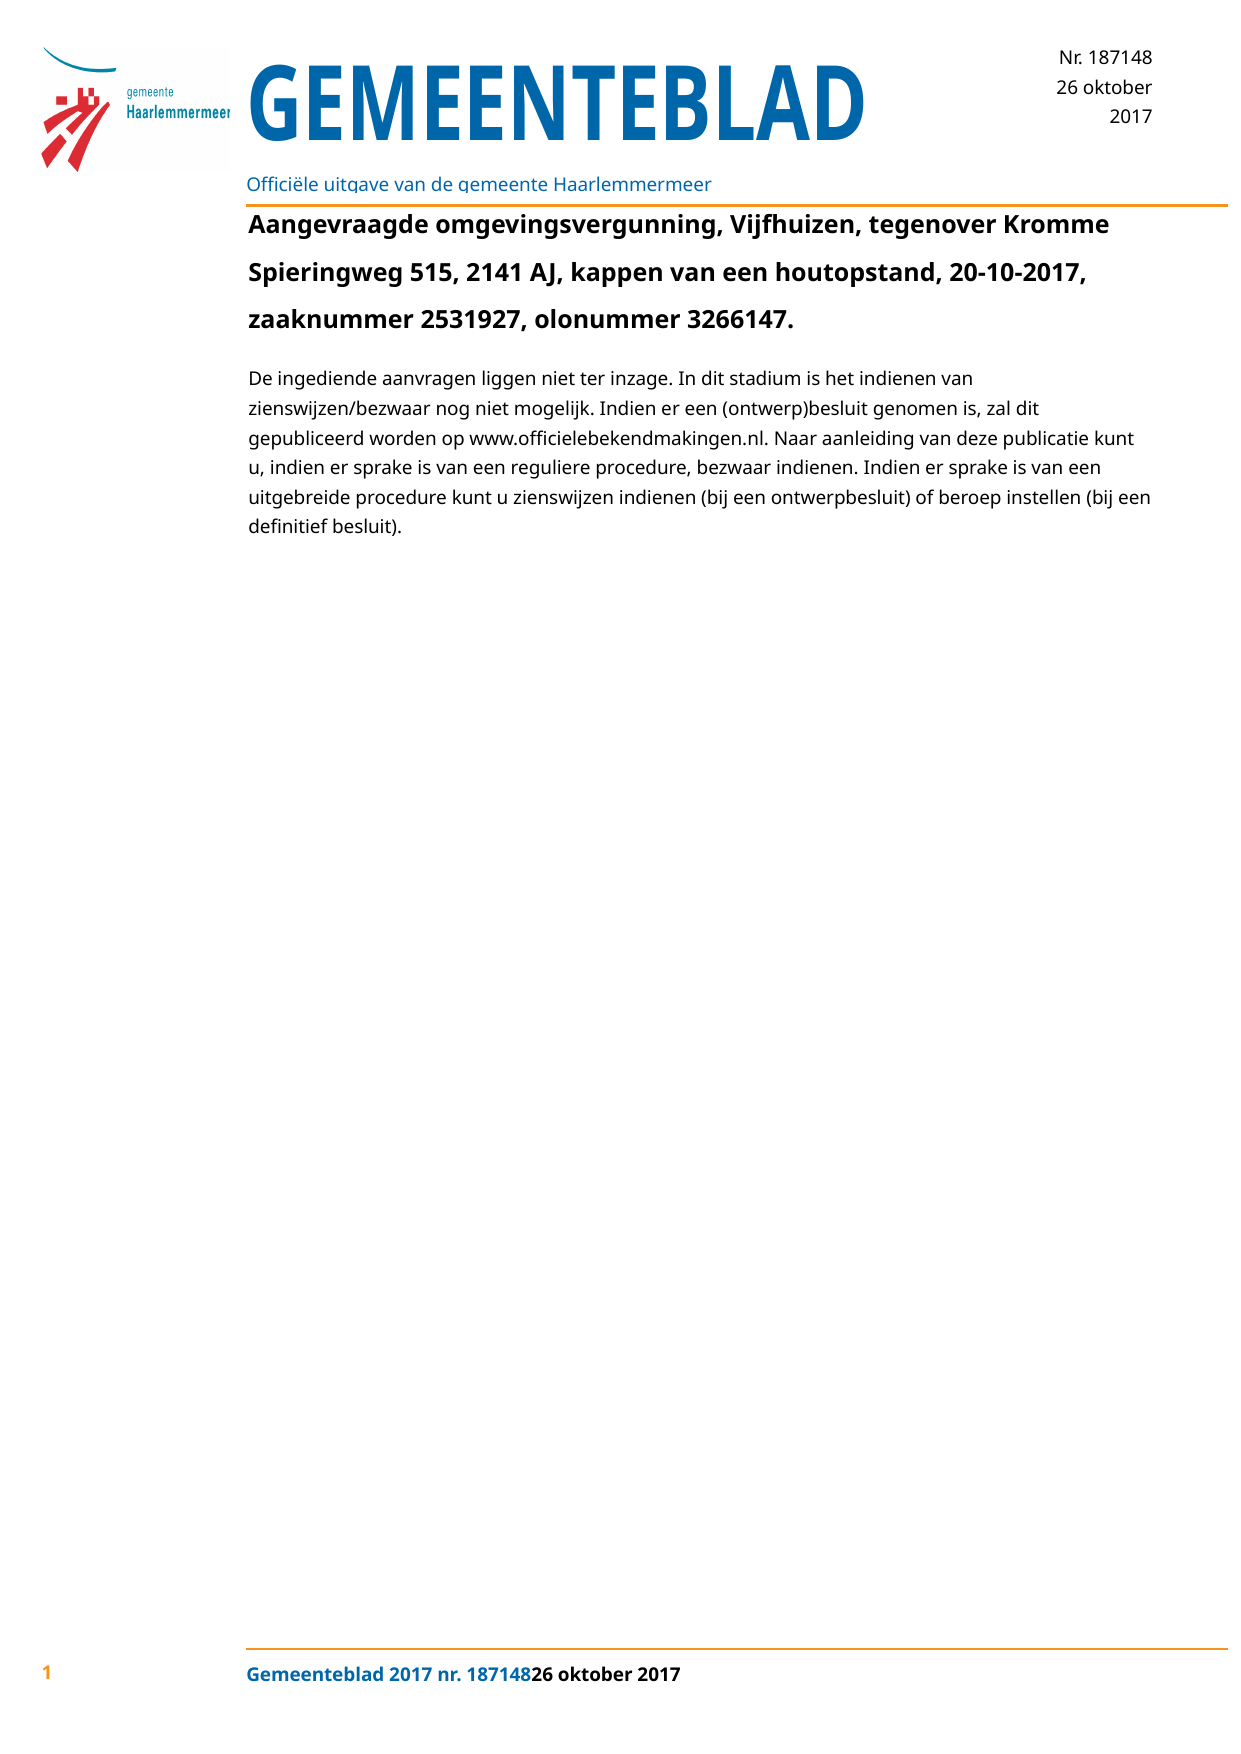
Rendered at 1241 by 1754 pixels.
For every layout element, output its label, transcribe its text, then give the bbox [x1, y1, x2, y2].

picture [41, 47, 231, 172]
text Aangevraagde omgevingsvergunning, Vijfhuizen, tegenover Kromme Spieringweg 515, 2141 AJ, kappen van een houtopstand, 20-10-2017, zaaknummer 2531927, olonummer 3266147. [248, 207, 1152, 336]
text De ingediende aanvragen liggen niet ter inzage. In dit stadium is het indienen van zienswijzen/bezwaar nog niet mogelijk. Indien er een (ontwerp)besluit genomen is, zal dit gepubliceerd worden op www.officielebekendmakingen.nl. Naar aanleiding van deze publicatie kunt u, indien er sprake is van een reguliere procedure, bezwaar indienen. Indien er sprake is van een uitgebreide procedure kunt u zienswijzen indienen (bij een ontwerpbesluit) of beroep instellen (bij een definitief besluit). [248, 366, 1152, 539]
